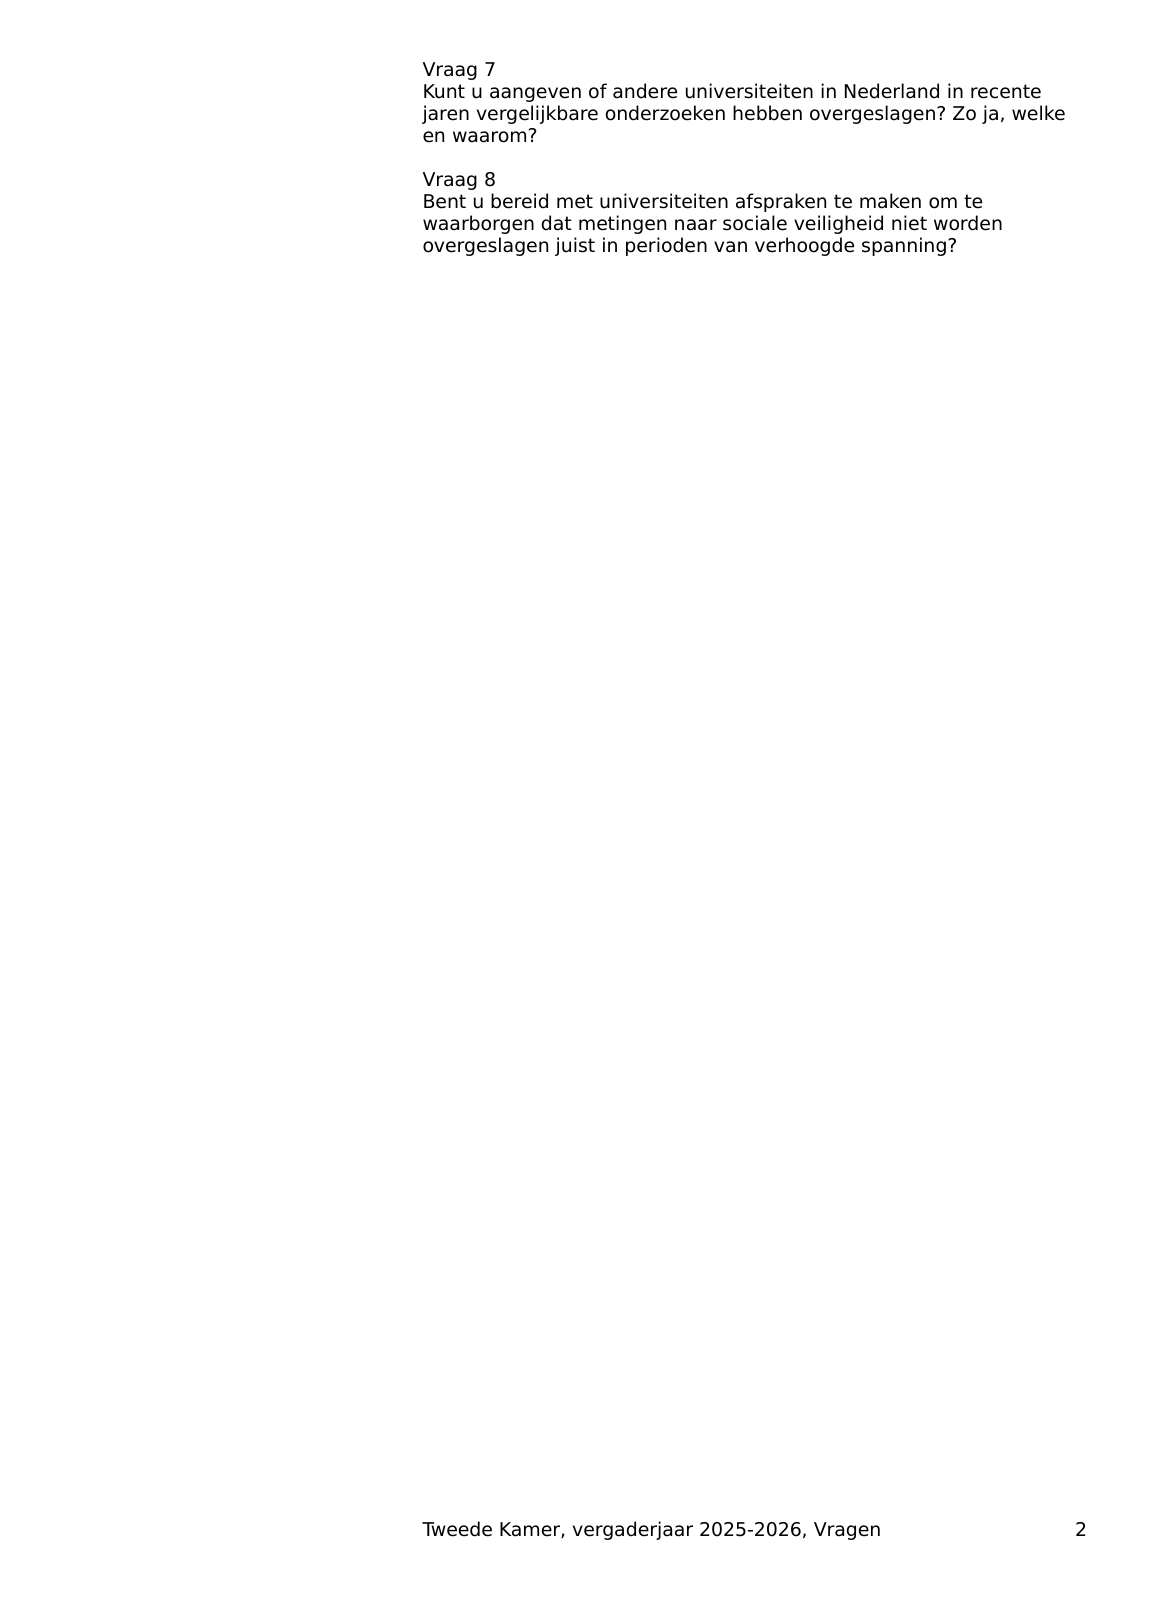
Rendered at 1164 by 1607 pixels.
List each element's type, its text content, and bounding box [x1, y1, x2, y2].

text Kunt u aangeven of andere universiteiten in Nederland in recente jaren vergelijkbare onderzoeken hebben overgeslagen? Zo ja, welke en waarom? [422, 81, 1087, 147]
text Bent u bereid met universiteiten afspraken te maken om te waarborgen dat metingen naar sociale veiligheid niet worden overgeslagen juist in perioden van verhoogde spanning? [422, 191, 1087, 257]
text Vraag 7 [422, 59, 1087, 81]
text Vraag 8 [422, 169, 1087, 191]
